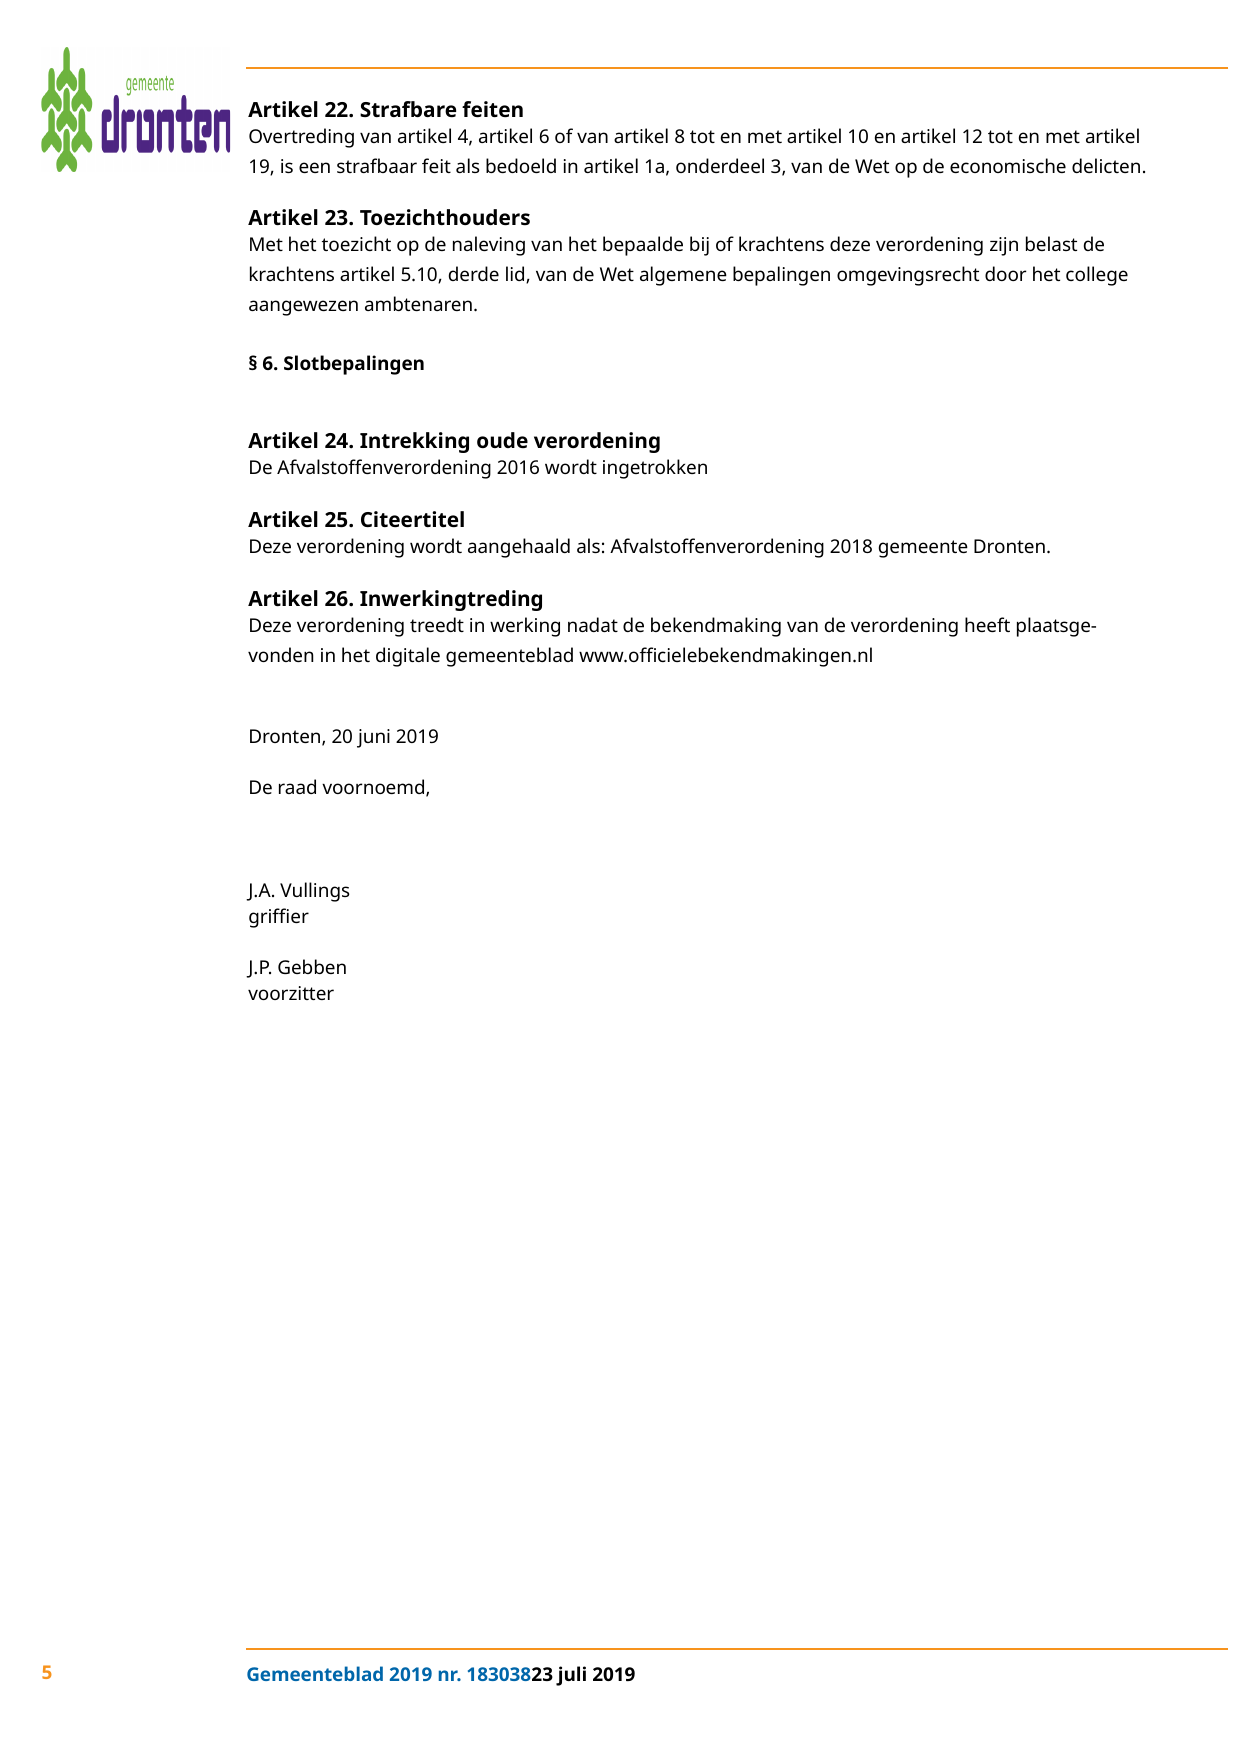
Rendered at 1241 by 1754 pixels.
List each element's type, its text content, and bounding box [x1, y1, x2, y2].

text J.A. Vullings [248, 877, 1152, 903]
text Artikel 25. Citeertitel [248, 505, 1152, 533]
text Met het toezicht op de naleving van het bepaalde bij of krachtens deze verordening zijn belast de krachtens artikel 5.10, derde lid, van de Wet algemene bepalingen omgevingsrecht door het college aangewezen ambtenaren. [248, 232, 1152, 317]
text Artikel 26. Inwerkingtreding [248, 584, 1152, 612]
text Artikel 24. Intrekking oude verordening [248, 426, 1152, 454]
text De Afvalstoffenverordening 2016 wordt ingetrokken [248, 454, 1152, 480]
text griffier [248, 903, 1152, 929]
text De raad voornoemd, [248, 774, 1152, 800]
text Deze verordening wordt aangehaald als: Afvalstoffenverordening 2018 gemeente Dronten. [248, 533, 1152, 559]
picture [41, 47, 231, 172]
text J.P. Gebben [248, 954, 1152, 980]
text voorzitter [248, 980, 1152, 1006]
text Artikel 23. Toezichthouders [248, 203, 1152, 232]
text Dronten, 20 juni 2019 [248, 723, 1152, 749]
text Deze verordening treedt in werking nadat de bekendmaking van de verordening heeft plaatsge-vonden in het digitale gemeenteblad www.officielebekendmakingen.nl [248, 612, 1152, 668]
text § 6. Slotbepalingen [248, 350, 1152, 376]
text Overtreding van artikel 4, artikel 6 of van artikel 8 tot en met artikel 10 en artikel 12 tot en met artikel 19, is een strafbaar feit als bedoeld in artikel 1a, onderdeel 3, van de Wet op de economische delicten. [248, 123, 1152, 178]
text Artikel 22. Strafbare feiten [248, 95, 1152, 123]
